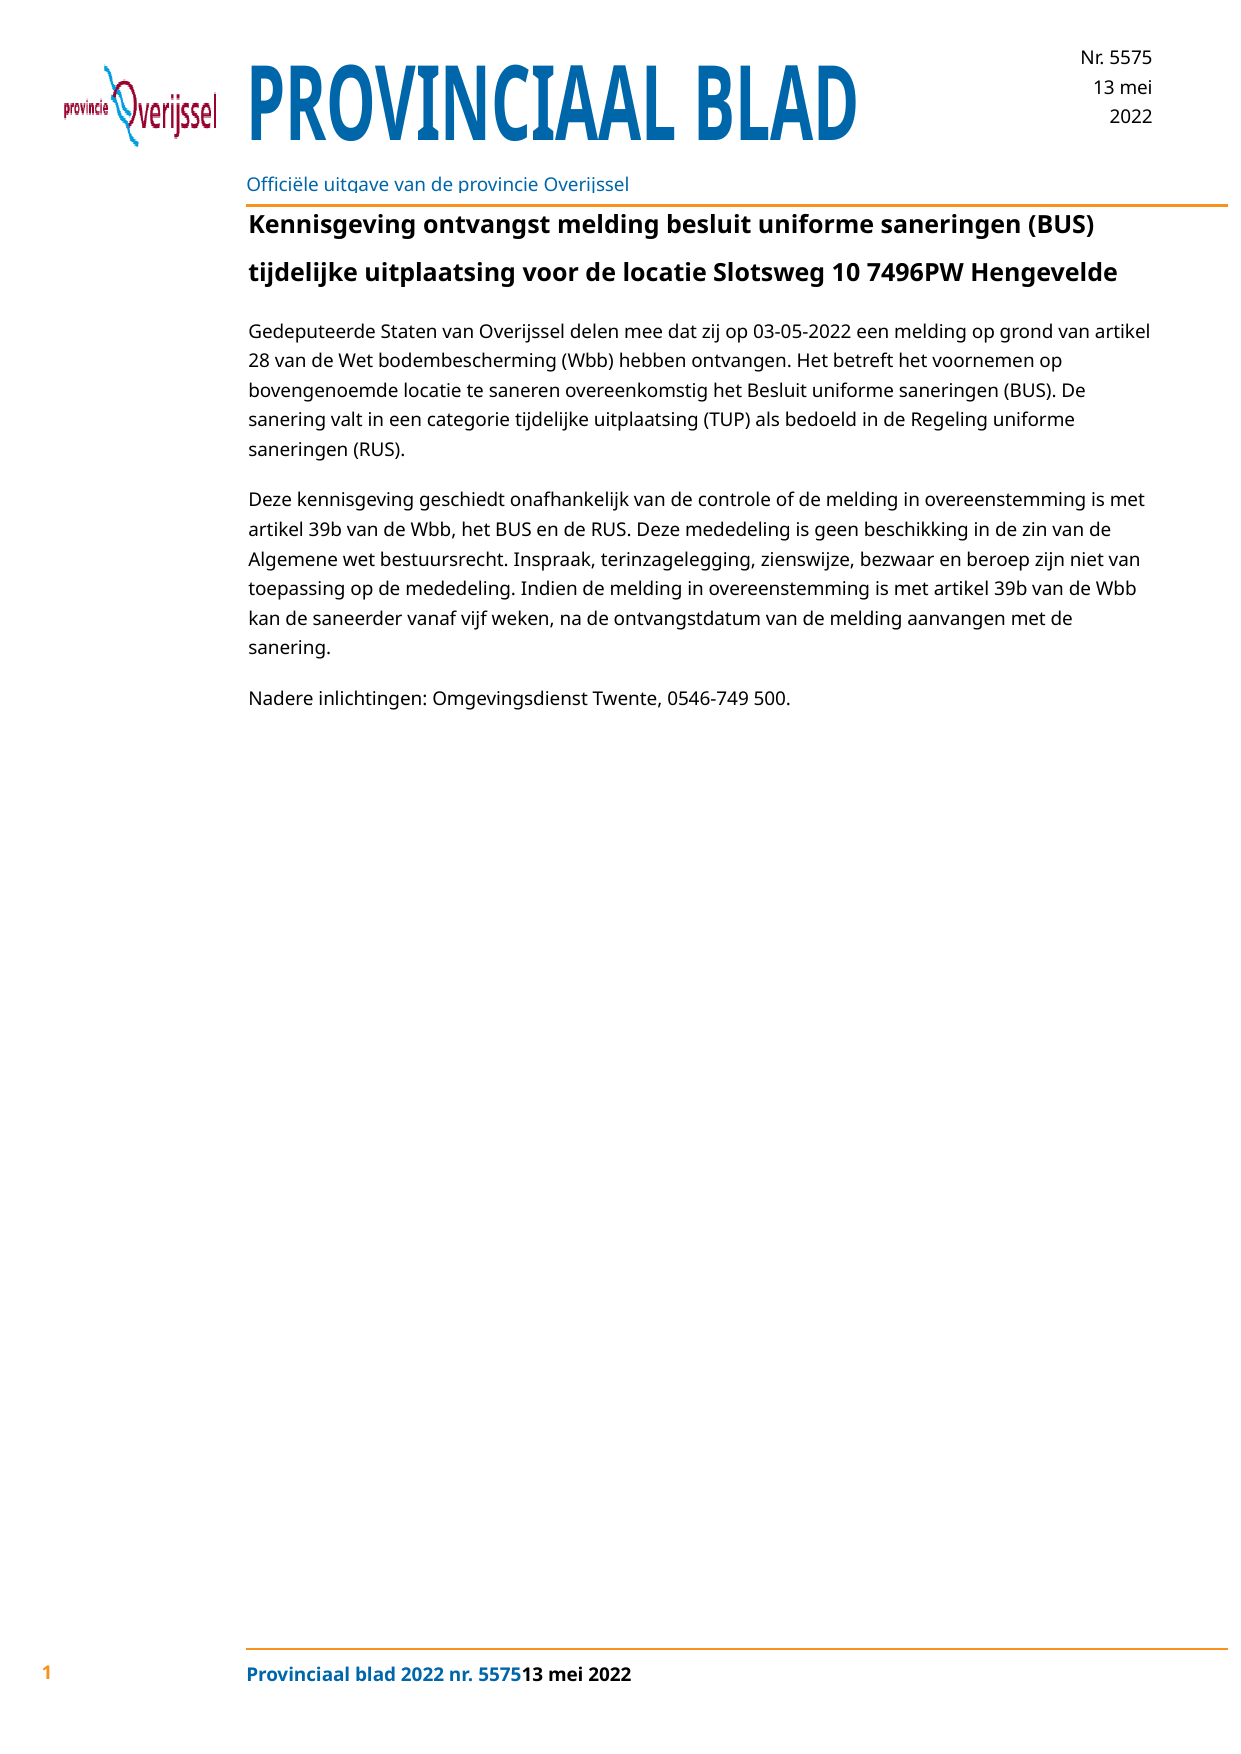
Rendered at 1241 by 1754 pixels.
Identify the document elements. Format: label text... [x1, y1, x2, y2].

text Gedeputeerde Staten van Overijssel delen mee dat zij op 03-05-2022 een melding op grond van artikel 28 van de Wet bodembescherming (Wbb) hebben ontvangen. Het betreft het voornemen op bovengenoemde locatie te saneren overeenkomstig het Besluit uniforme saneringen (BUS). De sanering valt in een categorie tijdelijke uitplaatsing (TUP) als bedoeld in de Regeling uniforme saneringen (RUS). [248, 318, 1152, 462]
picture [41, 47, 231, 172]
text Deze kennisgeving geschiedt onafhankelijk van de controle of de melding in overeenstemming is met artikel 39b van de Wbb, het BUS en de RUS. Deze mededeling is geen beschikking in de zin van de Algemene wet bestuursrecht. Inspraak, terinzagelegging, zienswijze, bezwaar en beroep zijn niet van toepassing op de mededeling. Indien de melding in overeenstemming is met artikel 39b van de Wbb kan de saneerder vanaf vijf weken, na de ontvangstdatum van de melding aanvangen met de sanering. [248, 487, 1152, 660]
text Kennisgeving ontvangst melding besluit uniforme saneringen (BUS) tijdelijke uitplaatsing voor de locatie Slotsweg 10 7496PW Hengevelde [248, 207, 1152, 288]
text Nadere inlichtingen: Omgevingsdienst Twente, 0546-749 500. [248, 685, 1152, 711]
